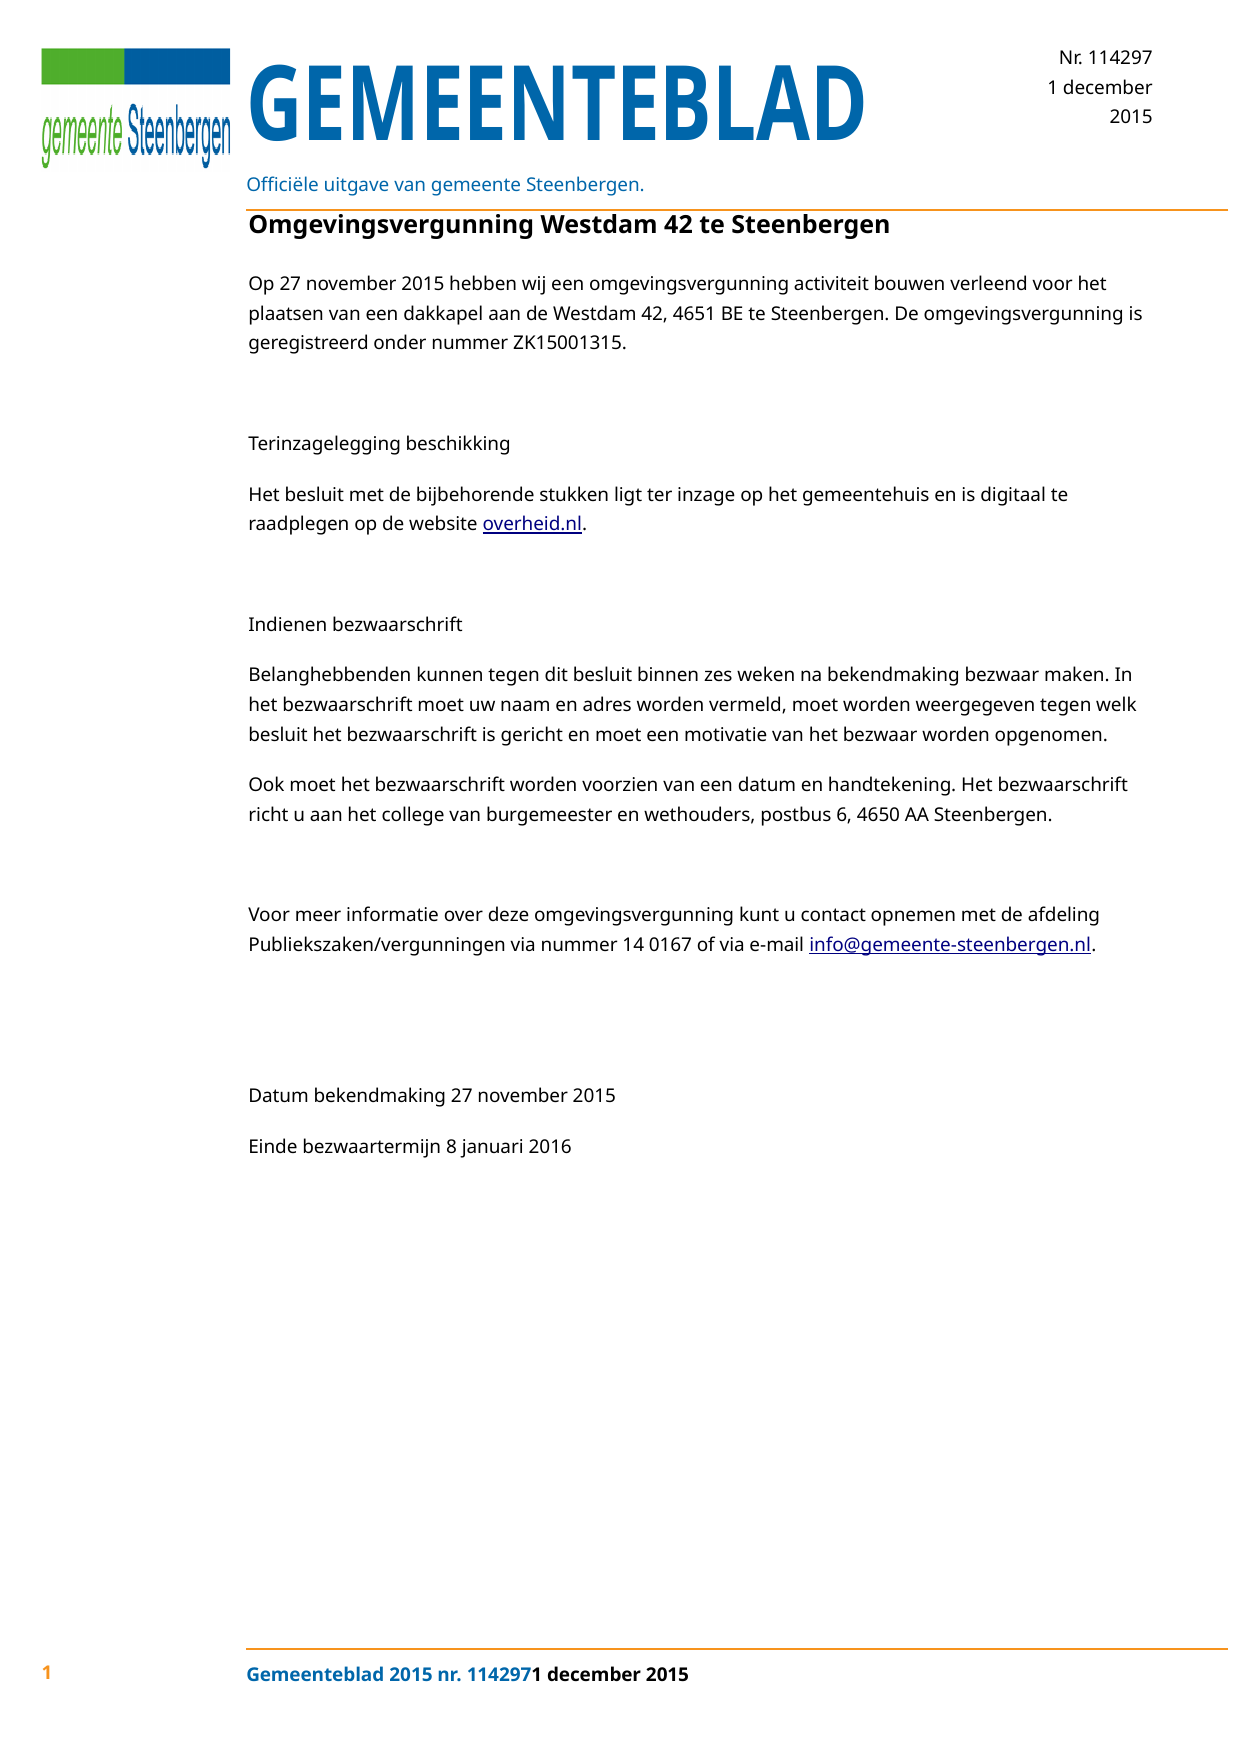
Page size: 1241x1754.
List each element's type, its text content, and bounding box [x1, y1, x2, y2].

text Terinzagelegging beschikking [248, 430, 1152, 456]
text Het besluit met de bijbehorende stukken ligt ter inzage op het gemeentehuis en is digitaal te raadplegen op de website overheid.nl. [248, 481, 1152, 536]
text Voor meer informatie over deze omgevingsvergunning kunt u contact opnemen met de afdeling Publiekszaken/vergunningen via nummer 14 0167 of via e-mail info@gemeente-steenbergen.nl. [248, 902, 1152, 957]
picture [41, 47, 231, 172]
text Datum bekendmaking 27 november 2015 [248, 1082, 1152, 1108]
text Indienen bezwaarschrift [248, 611, 1152, 637]
text Op 27 november 2015 hebben wij een omgevingsvergunning activiteit bouwen verleend voor het plaatsen van een dakkapel aan de Westdam 42, 4651 BE te Steenbergen. De omgevingsvergunning is geregistreerd onder nummer ZK15001315. [248, 270, 1152, 355]
text Omgevingsvergunning Westdam 42 te Steenbergen [248, 211, 1152, 241]
text Ook moet het bezwaarschrift worden voorzien van een datum en handtekening. Het bezwaarschrift richt u aan het college van burgemeester en wethouders, postbus 6, 4650 AA Steenbergen. [248, 771, 1152, 826]
text Einde bezwaartermijn 8 januari 2016 [248, 1133, 1152, 1158]
text Belanghebbenden kunnen tegen dit besluit binnen zes weken na bekendmaking bezwaar maken. In het bezwaarschrift moet uw naam en adres worden vermeld, moet worden weergegeven tegen welk besluit het bezwaarschrift is gericht en moet een motivatie van het bezwaar worden opgenomen. [248, 662, 1152, 746]
